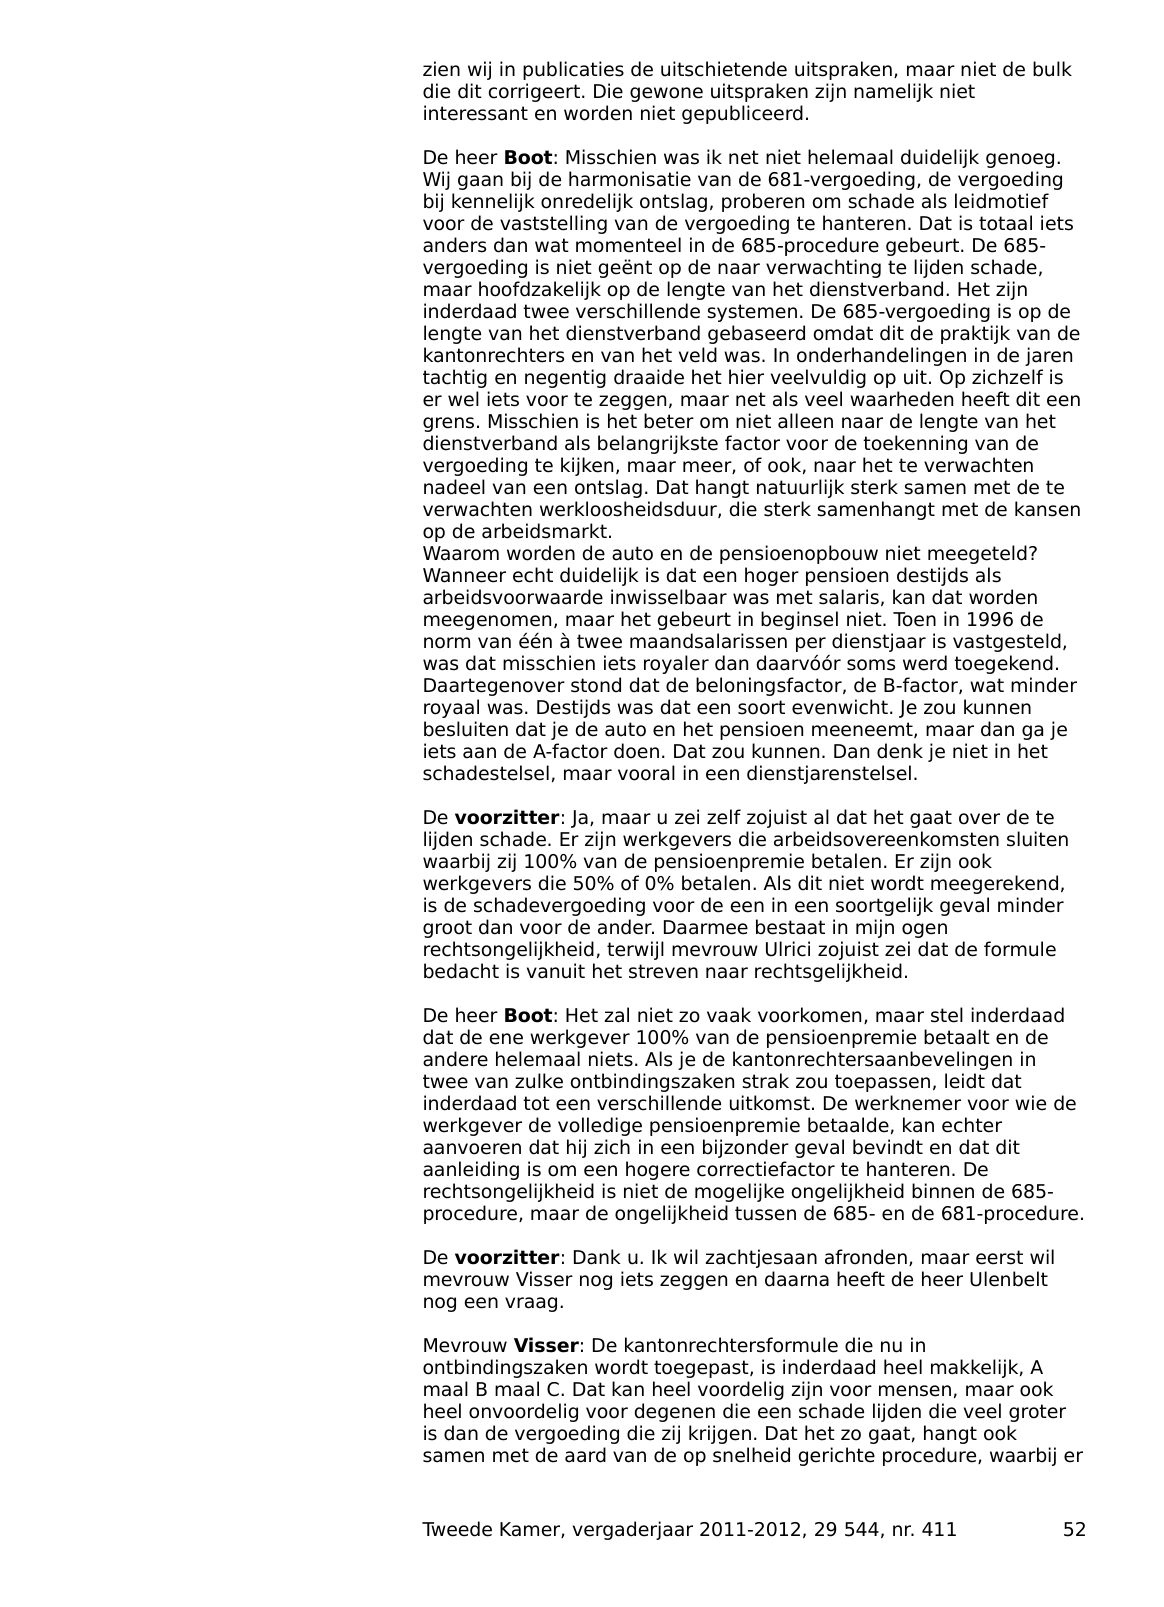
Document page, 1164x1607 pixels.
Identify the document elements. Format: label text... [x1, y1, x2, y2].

text De heer Boot: Het zal niet zo vaak voorkomen, maar stel inderdaad dat de ene werkgever 100% van de pensioenpremie betaalt en de andere helemaal niets. Als je de kantonrechtersaanbevelingen in twee van zulke ontbindingszaken strak zou toepassen, leidt dat inderdaad tot een verschillende uitkomst. De werknemer voor wie de werkgever de volledige pensioenpremie betaalde, kan echter aanvoeren dat hij zich in een bijzonder geval bevindt en dat dit aanleiding is om een hogere correctiefactor te hanteren. De rechtsongelijkheid is niet de mogelijke ongelijkheid binnen de 685-procedure, maar de ongelijkheid tussen de 685- en de 681-procedure. [422, 1005, 1087, 1224]
text De heer Boot: Misschien was ik net niet helemaal duidelijk genoeg. Wij gaan bij de harmonisatie van de 681-vergoeding, de vergoeding bij kennelijk onredelijk ontslag, proberen om schade als leidmotief voor de vaststelling van de vergoeding te hanteren. Dat is totaal iets anders dan wat momenteel in de 685-procedure gebeurt. De 685-vergoeding is niet geënt op de naar verwachting te lijden schade, maar hoofdzakelijk op de lengte van het dienstverband. Het zijn inderdaad twee verschillende systemen. De 685-vergoeding is op de lengte van het dienstverband gebaseerd omdat dit de praktijk van de kantonrechters en van het veld was. In onderhandelingen in de jaren tachtig en negentig draaide het hier veelvuldig op uit. Op zichzelf is er wel iets voor te zeggen, maar net als veel waarheden heeft dit een grens. Misschien is het beter om niet alleen naar de lengte van het dienstverband als belangrijkste factor voor de toekenning van de vergoeding te kijken, maar meer, of ook, naar het te verwachten nadeel van een ontslag. Dat hangt natuurlijk sterk samen met de te verwachten werkloosheidsduur, die sterk samenhangt met de kansen op de arbeidsmarkt. [422, 147, 1087, 543]
text De voorzitter: Dank u. Ik wil zachtjesaan afronden, maar eerst wil mevrouw Visser nog iets zeggen en daarna heeft de heer Ulenbelt nog een vraag. [422, 1247, 1087, 1313]
text De voorzitter: Ja, maar u zei zelf zojuist al dat het gaat over de te lijden schade. Er zijn werkgevers die arbeidsovereenkomsten sluiten waarbij zij 100% van de pensioenpremie betalen. Er zijn ook werkgevers die 50% of 0% betalen. Als dit niet wordt meegerekend, is de schadevergoeding voor de een in een soortgelijk geval minder groot dan voor de ander. Daarmee bestaat in mijn ogen rechtsongelijkheid, terwijl mevrouw Ulrici zojuist zei dat de formule bedacht is vanuit het streven naar rechtsgelijkheid. [422, 807, 1087, 983]
text Waarom worden de auto en de pensioenopbouw niet meegeteld? Wanneer echt duidelijk is dat een hoger pensioen destijds als arbeidsvoorwaarde inwisselbaar was met salaris, kan dat worden meegenomen, maar het gebeurt in beginsel niet. Toen in 1996 de norm van één à twee maandsalarissen per dienstjaar is vastgesteld, was dat misschien iets royaler dan daarvóór soms werd toegekend. Daartegenover stond dat de beloningsfactor, de B-factor, wat minder royaal was. Destijds was dat een soort evenwicht. Je zou kunnen besluiten dat je de auto en het pensioen meeneemt, maar dan ga je iets aan de A-factor doen. Dat zou kunnen. Dan denk je niet in het schadestelsel, maar vooral in een dienstjarenstelsel. [422, 543, 1087, 784]
text Mevrouw Visser: De kantonrechtersformule die nu in ontbindingszaken wordt toegepast, is inderdaad heel makkelijk, A maal B maal C. Dat kan heel voordelig zijn voor mensen, maar ook heel onvoordelig voor degenen die een schade lijden die veel groter is dan de vergoeding die zij krijgen. Dat het zo gaat, hangt ook samen met de aard van de op snelheid gerichte procedure, waarbij er [422, 1335, 1087, 1467]
text zien wij in publicaties de uitschietende uitspraken, maar niet de bulk die dit corrigeert. Die gewone uitspraken zijn namelijk niet interessant en worden niet gepubliceerd. [422, 59, 1087, 125]
